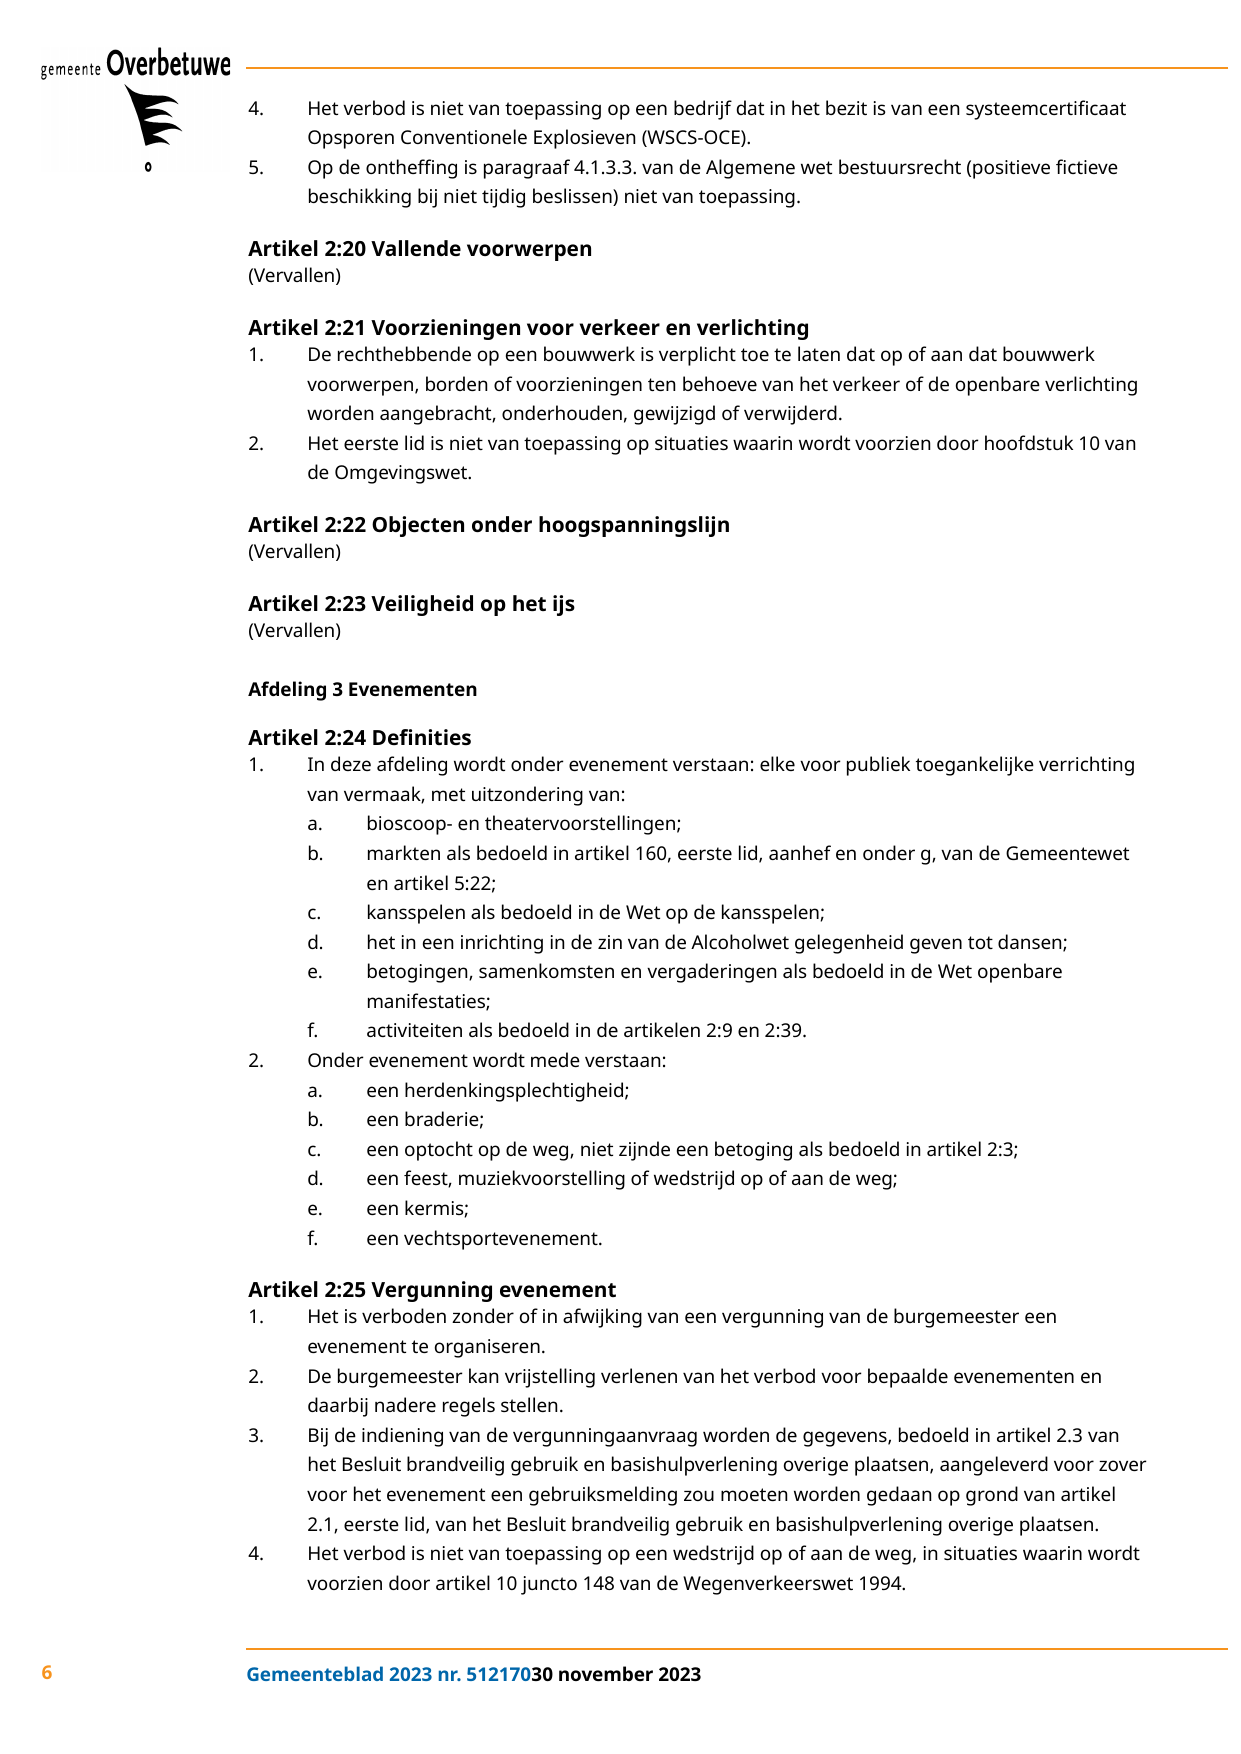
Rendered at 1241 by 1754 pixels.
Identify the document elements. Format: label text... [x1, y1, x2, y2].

list De rechthebbende op een bouwwerk is verplicht toe te laten dat op of aan dat bouwwerk voorwerpen, borden of voorzieningen ten behoeve van het verkeer of de openbare verlichting worden aangebracht, onderhouden, gewijzigd of verwijderd. [248, 341, 1152, 426]
list een kermis; [307, 1195, 1152, 1221]
text Artikel 2:20 Vallende voorwerpen [248, 234, 1152, 262]
list kansspelen als bedoeld in de Wet op de kansspelen; [307, 899, 1152, 925]
list een braderie; [307, 1106, 1152, 1132]
list De burgemeester kan vrijstelling verlenen van het verbod voor bepaalde evenementen en daarbij nadere regels stellen. [248, 1363, 1152, 1418]
list een optocht op de weg, niet zijnde een betoging als bedoeld in artikel 2:3; [307, 1136, 1152, 1162]
picture [41, 47, 231, 172]
list een feest, muziekvoorstelling of wedstrijd op of aan de weg; [307, 1166, 1152, 1191]
text Afdeling 3 Evenementen [248, 676, 1152, 702]
list Het eerste lid is niet van toepassing op situaties waarin wordt voorzien door hoofdstuk 10 van de Omgevingswet. [248, 430, 1152, 485]
text (Vervallen) [248, 617, 1152, 643]
list een herdenkingsplechtigheid; [307, 1077, 1152, 1103]
list In deze afdeling wordt onder evenement verstaan: elke voor publiek toegankelijke verrichting van vermaak, met uitzondering van: [248, 751, 1152, 807]
text Artikel 2:24 Definities [248, 723, 1152, 751]
text Artikel 2:25 Vergunning evenement [248, 1275, 1152, 1304]
list Het verbod is niet van toepassing op een wedstrijd op of aan de weg, in situaties waarin wordt voorzien door artikel 10 juncto 148 van de Wegenverkeerswet 1994. [248, 1540, 1152, 1596]
text Artikel 2:21 Voorzieningen voor verkeer en verlichting [248, 313, 1152, 341]
list Het verbod is niet van toepassing op een bedrijf dat in het bezit is van een systeemcertificaat Opsporen Conventionele Explosieven (WSCS-OCE). [248, 95, 1152, 150]
list activiteiten als bedoeld in de artikelen 2:9 en 2:39. [307, 1018, 1152, 1043]
list markten als bedoeld in artikel 160, eerste lid, aanhef en onder g, van de Gemeentewet en artikel 5:22; [307, 840, 1152, 896]
list een vechtsportevenement. [307, 1225, 1152, 1251]
list Op de ontheffing is paragraaf 4.1.3.3. van de Algemene wet bestuursrecht (positieve fictieve beschikking bij niet tijdig beslissen) niet van toepassing. [248, 154, 1152, 209]
list Bij de indiening van de vergunningaanvraag worden de gegevens, bedoeld in artikel 2.3 van het Besluit brandveilig gebruik en basishulpverlening overige plaatsen, aangeleverd voor zover voor het evenement een gebruiksmelding zou moeten worden gedaan op grond van artikel 2.1, eerste lid, van het Besluit brandveilig gebruik en basishulpverlening overige plaatsen. [248, 1422, 1152, 1536]
list bioscoop- en theatervoorstellingen; [307, 811, 1152, 836]
list het in een inrichting in de zin van de Alcoholwet gelegenheid geven tot dansen; [307, 929, 1152, 955]
text Artikel 2:22 Objecten onder hoogspanningslijn [248, 510, 1152, 538]
list Het is verboden zonder of in afwijking van een vergunning van de burgemeester een evenement te organiseren. [248, 1304, 1152, 1359]
list Onder evenement wordt mede verstaan: [248, 1047, 1152, 1073]
text (Vervallen) [248, 262, 1152, 288]
list betogingen, samenkomsten en vergaderingen als bedoeld in de Wet openbare manifestaties; [307, 958, 1152, 1014]
text (Vervallen) [248, 538, 1152, 564]
text Artikel 2:23 Veiligheid op het ijs [248, 589, 1152, 617]
